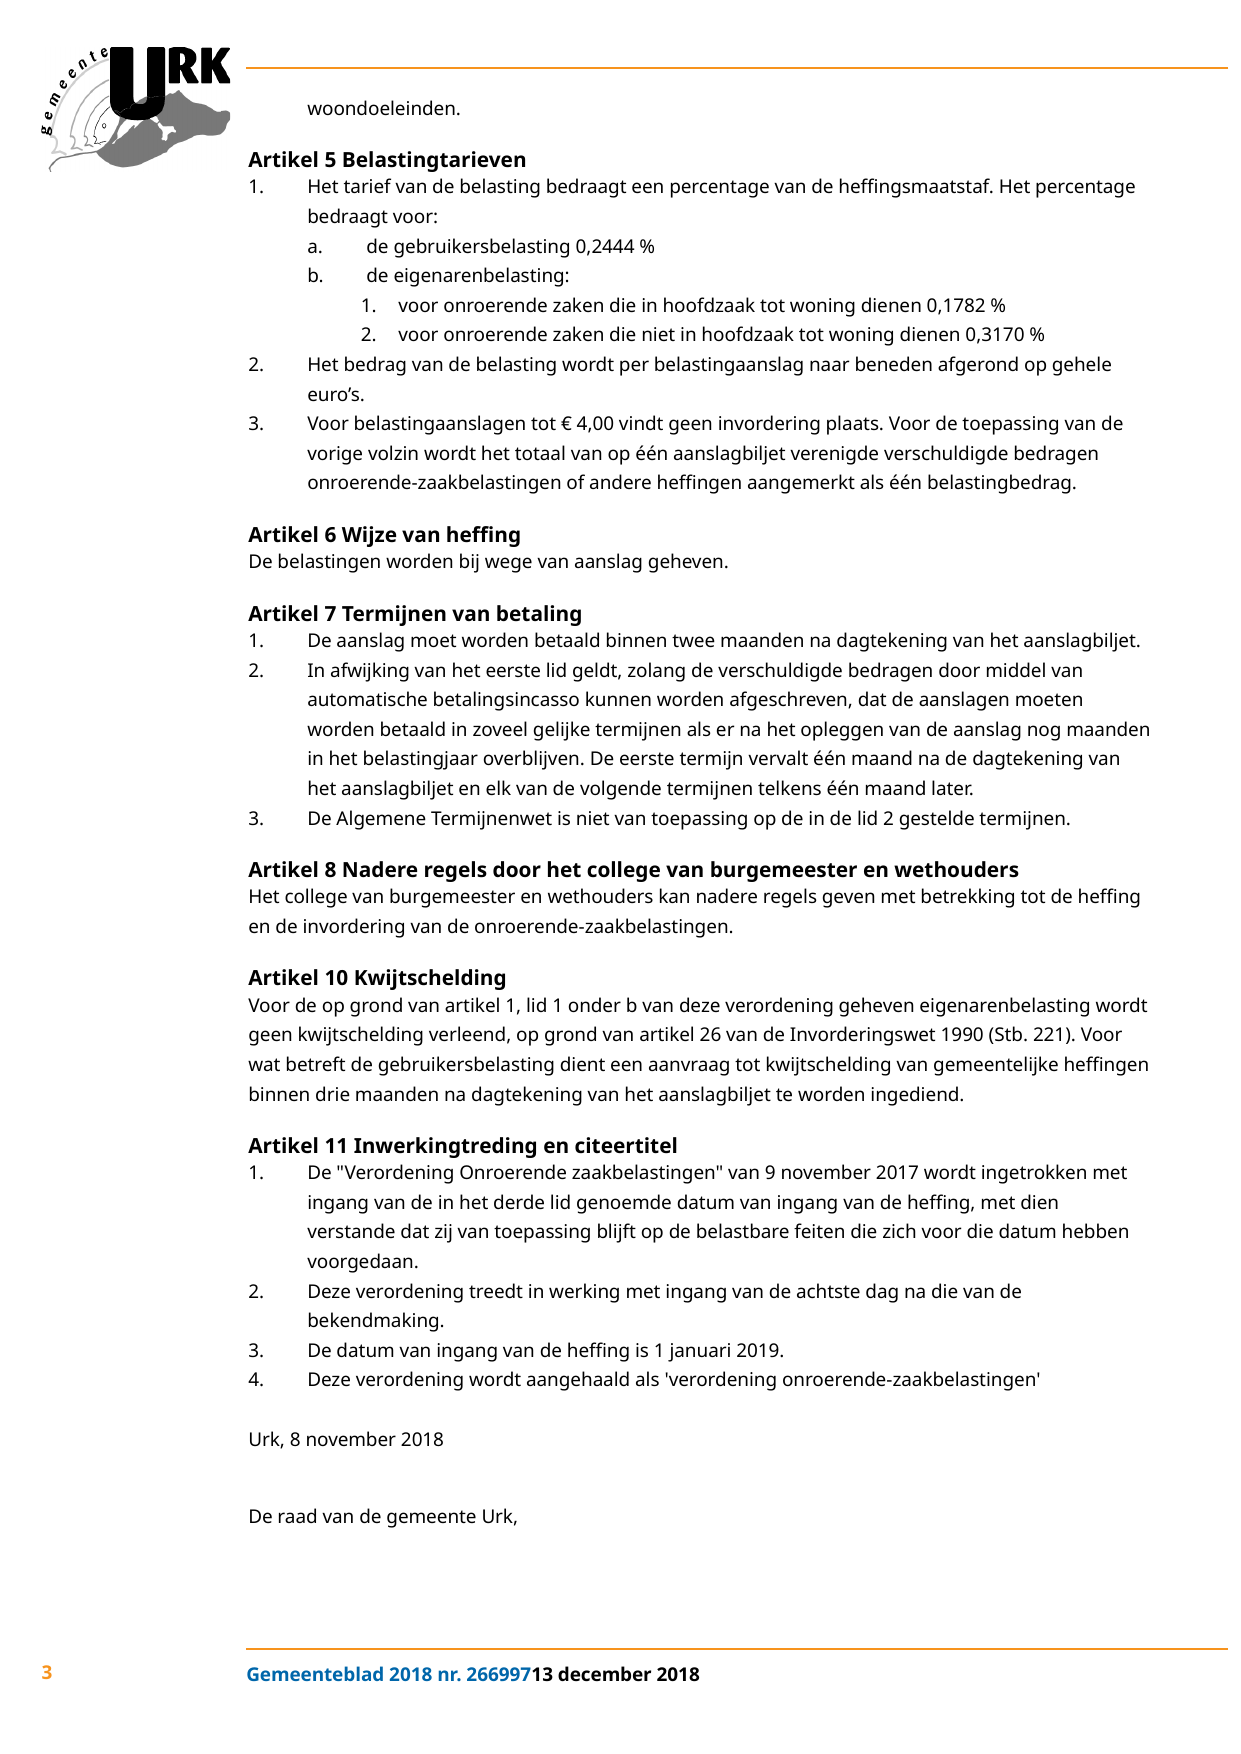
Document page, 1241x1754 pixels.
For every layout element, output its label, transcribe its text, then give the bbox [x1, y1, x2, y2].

list woondoeleinden. [248, 95, 1152, 121]
list De datum van ingang van de heffing is 1 januari 2019. [248, 1337, 1152, 1363]
list Het tarief van de belasting bedraagt een percentage van de heffingsmaatstaf. Het percentage bedraagt voor: [248, 174, 1152, 229]
text Artikel 8 Nadere regels door het college van burgemeester en wethouders [248, 855, 1152, 883]
list Deze verordening treedt in werking met ingang van de achtste dag na die van de bekendmaking. [248, 1278, 1152, 1333]
list De "Verordening Onroerende zaakbelastingen" van 9 november 2017 wordt ingetrokken met ingang van de in het derde lid genoemde datum van ingang van de heffing, met dien verstande dat zij van toepassing blijft op de belastbare feiten die zich voor die datum hebben voorgedaan. [248, 1159, 1152, 1274]
list Voor belastingaanslagen tot € 4,00 vindt geen invordering plaats. Voor de toepassing van de vorige volzin wordt het totaal van op één aanslagbiljet verenigde verschuldigde bedragen onroerende-zaakbelastingen of andere heffingen aangemerkt als één belastingbedrag. [248, 410, 1152, 495]
list voor onroerende zaken die in hoofdzaak tot woning dienen 0,1782 % [361, 292, 1152, 318]
list de eigenarenbelasting: [307, 262, 1152, 288]
picture [41, 47, 231, 172]
text Voor de op grond van artikel 1, lid 1 onder b van deze verordening geheven eigenarenbelasting wordt geen kwijtschelding verleend, op grond van artikel 26 van de Invorderingswet 1990 (Stb. 221). Voor wat betreft de gebruikersbelasting dient een aanvraag tot kwijtschelding van gemeentelijke heffingen binnen drie maanden na dagtekening van het aanslagbiljet te worden ingediend. [248, 992, 1152, 1106]
text Het college van burgemeester en wethouders kan nadere regels geven met betrekking tot de heffing en de invordering van de onroerende-zaakbelastingen. [248, 883, 1152, 939]
text Artikel 5 Belastingtarieven [248, 145, 1152, 174]
text De raad van de gemeente Urk, [248, 1503, 1152, 1529]
list De Algemene Termijnenwet is niet van toepassing op de in de lid 2 gestelde termijnen. [248, 805, 1152, 830]
list De aanslag moet worden betaald binnen twee maanden na dagtekening van het aanslagbiljet. [248, 627, 1152, 653]
text Artikel 6 Wijze van heffing [248, 520, 1152, 548]
list Deze verordening wordt aangehaald als 'verordening onroerende-zaakbelastingen' [248, 1367, 1152, 1392]
text Artikel 7 Termijnen van betaling [248, 599, 1152, 627]
text Urk, 8 november 2018 [248, 1426, 1152, 1452]
list In afwijking van het eerste lid geldt, zolang de verschuldigde bedragen door middel van automatische betalingsincasso kunnen worden afgeschreven, dat de aanslagen moeten worden betaald in zoveel gelijke termijnen als er na het opleggen van de aanslag nog maanden in het belastingjaar overblijven. De eerste termijn vervalt één maand na de dagtekening van het aanslagbiljet en elk van de volgende termijnen telkens één maand later. [248, 657, 1152, 801]
list Het bedrag van de belasting wordt per belastingaanslag naar beneden afgerond op gehele euro’s. [248, 351, 1152, 406]
text De belastingen worden bij wege van aanslag geheven. [248, 548, 1152, 574]
list voor onroerende zaken die niet in hoofdzaak tot woning dienen 0,3170 % [361, 322, 1152, 347]
text Artikel 10 Kwijtschelding [248, 963, 1152, 992]
text Artikel 11 Inwerkingtreding en citeertitel [248, 1131, 1152, 1159]
list de gebruikersbelasting 0,2444 % [307, 233, 1152, 258]
